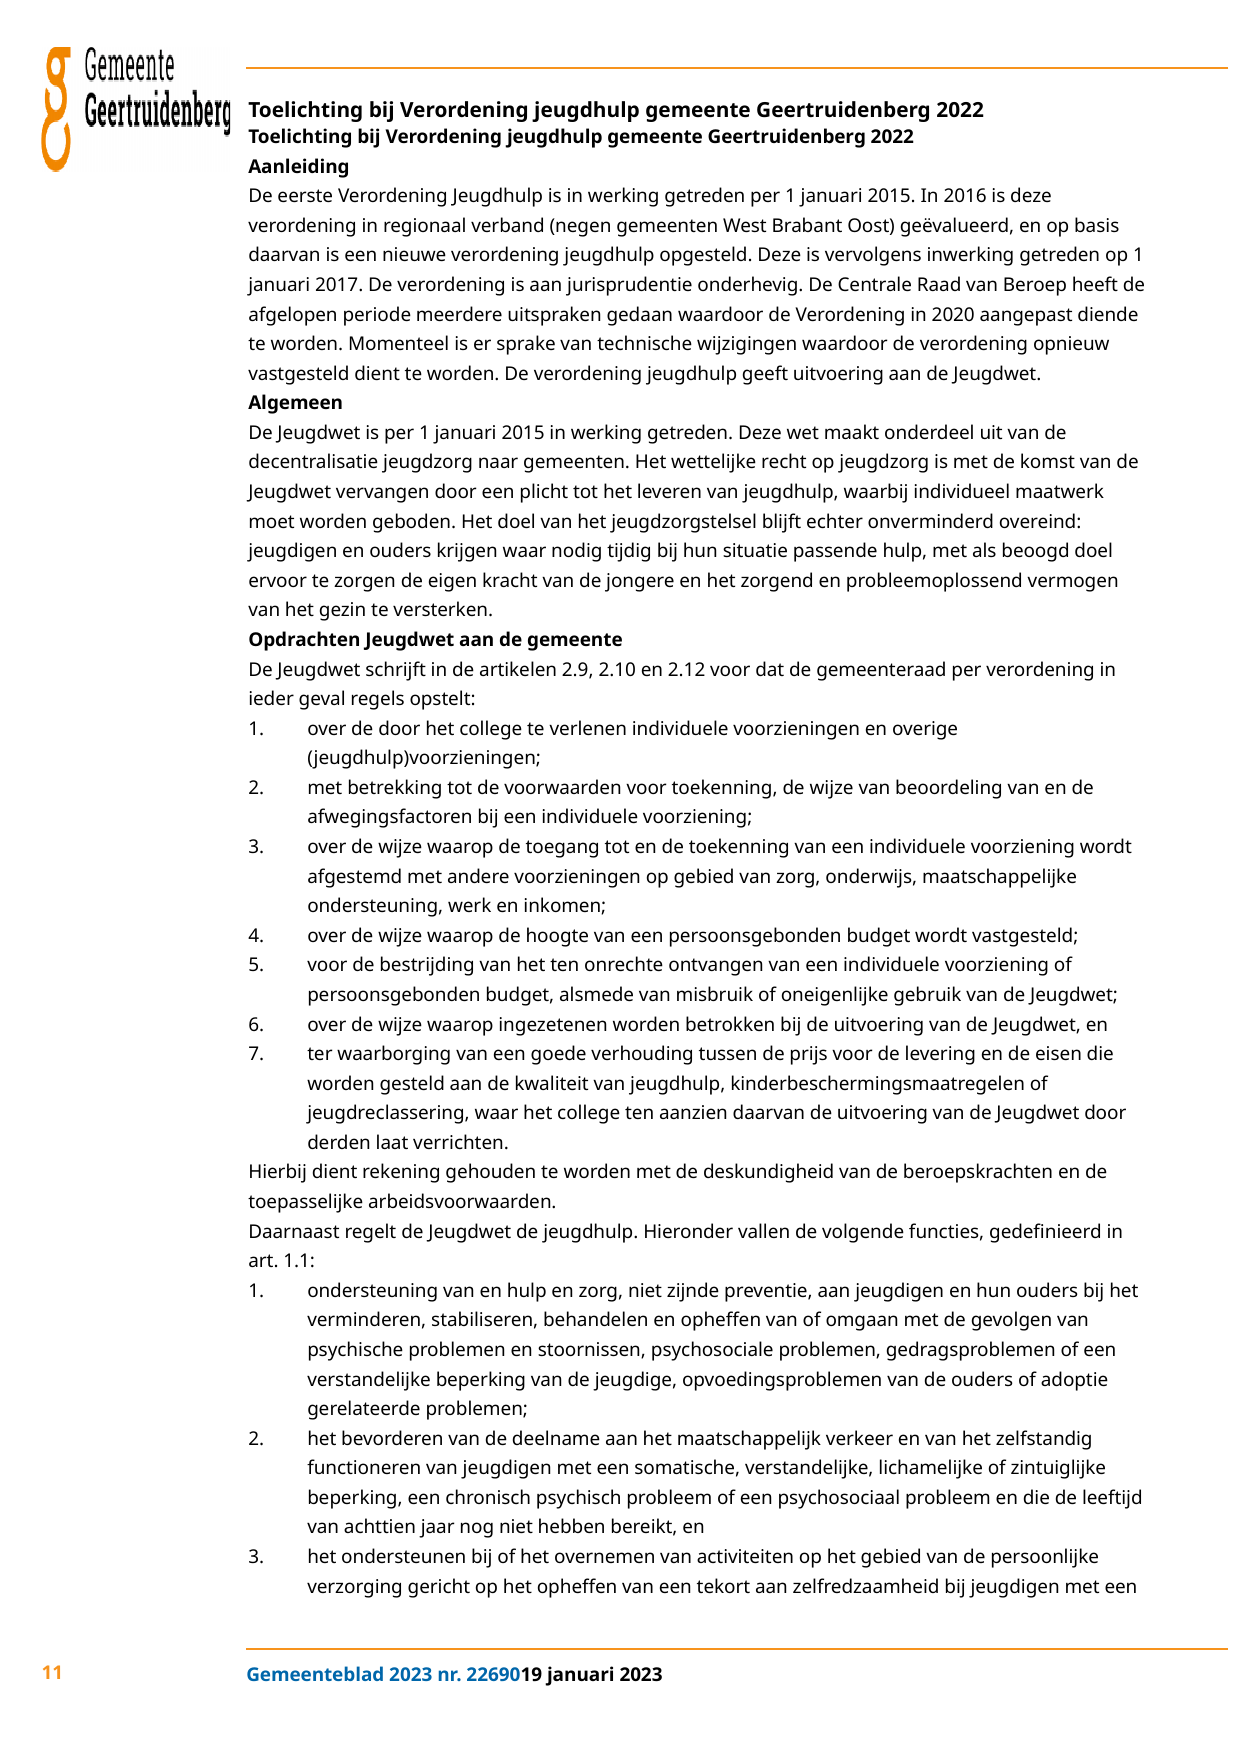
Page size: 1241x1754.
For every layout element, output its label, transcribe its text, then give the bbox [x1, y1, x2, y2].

list over de wijze waarop de hoogte van een persoonsgebonden budget wordt vastgesteld; [248, 922, 1152, 948]
list over de wijze waarop ingezetenen worden betrokken bij de uitvoering van de Jeugdwet, en [248, 1011, 1152, 1037]
text De Jeugdwet is per 1 januari 2015 in werking getreden. Deze wet maakt onderdeel uit van de decentralisatie jeugdzorg naar gemeenten. Het wettelijke recht op jeugdzorg is met de komst van de Jeugdwet vervangen door een plicht tot het leveren van jeugdhulp, waarbij individueel maatwerk moet worden geboden. Het doel van het jeugdzorgstelsel blijft echter onverminderd overeind: jeugdigen en ouders krijgen waar nodig tijdig bij hun situatie passende hulp, met als beoogd doel ervoor te zorgen de eigen kracht van de jongere en het zorgend en probleemoplossend vermogen van het gezin te versterken. [248, 419, 1152, 622]
text De eerste Verordening Jeugdhulp is in werking getreden per 1 januari 2015. In 2016 is deze verordening in regionaal verband (negen gemeenten West Brabant Oost) geëvalueerd, en op basis daarvan is een nieuwe verordening jeugdhulp opgesteld. Deze is vervolgens inwerking getreden op 1 januari 2017. De verordening is aan jurisprudentie onderhevig. De Centrale Raad van Beroep heeft de afgelopen periode meerdere uitspraken gedaan waardoor de Verordening in 2020 aangepast diende te worden. Momenteel is er sprake van technische wijzigingen waardoor de verordening opnieuw vastgesteld dient te worden. De verordening jeugdhulp geeft uitvoering aan de Jeugdwet. [248, 182, 1152, 386]
text Daarnaast regelt de Jeugdwet de jeugdhulp. Hieronder vallen de volgende functies, gedefinieerd in art. 1.1: [248, 1218, 1152, 1273]
list ondersteuning van en hulp en zorg, niet zijnde preventie, aan jeugdigen en hun ouders bij het verminderen, stabiliseren, behandelen en opheffen van of omgaan met de gevolgen van psychische problemen en stoornissen, psychosociale problemen, gedragsproblemen of een verstandelijke beperking van de jeugdige, opvoedingsproblemen van de ouders of adoptie gerelateerde problemen; [248, 1277, 1152, 1421]
text De Jeugdwet schrijft in de artikelen 2.9, 2.10 en 2.12 voor dat de gemeenteraad per verordening in ieder geval regels opstelt: [248, 656, 1152, 711]
text Algemeen [248, 389, 1152, 415]
list het ondersteunen bij of het overnemen van activiteiten op het gebied van de persoonlijke verzorging gericht op het opheffen van een tekort aan zelfredzaamheid bij jeugdigen met een [248, 1543, 1152, 1599]
text Aanleiding [248, 153, 1152, 179]
picture [41, 47, 231, 172]
list met betrekking tot de voorwaarden voor toekenning, de wijze van beoordeling van en de afwegingsfactoren bij een individuele voorziening; [248, 774, 1152, 829]
text Hierbij dient rekening gehouden te worden met de deskundigheid van de beroepskrachten en de toepasselijke arbeidsvoorwaarden. [248, 1159, 1152, 1214]
list over de door het college te verlenen individuele voorzieningen en overige (jeugdhulp)voorzieningen; [248, 715, 1152, 770]
list over de wijze waarop de toegang tot en de toekenning van een individuele voorziening wordt afgestemd met andere voorzieningen op gebied van zorg, onderwijs, maatschappelijke ondersteuning, werk en inkomen; [248, 833, 1152, 918]
list voor de bestrijding van het ten onrechte ontvangen van een individuele voorziening of persoonsgebonden budget, alsmede van misbruik of oneigenlijke gebruik van de Jeugdwet; [248, 952, 1152, 1007]
list ter waarborging van een goede verhouding tussen de prijs voor de levering en de eisen die worden gesteld aan de kwaliteit van jeugdhulp, kinderbeschermingsmaatregelen of jeugdreclassering, waar het college ten aanzien daarvan de uitvoering van de Jeugdwet door derden laat verrichten. [248, 1040, 1152, 1155]
text Toelichting bij Verordening jeugdhulp gemeente Geertruidenberg 2022 [248, 123, 1152, 149]
list het bevorderen van de deelname aan het maatschappelijk verkeer en van het zelfstandig functioneren van jeugdigen met een somatische, verstandelijke, lichamelijke of zintuiglijke beperking, een chronisch psychisch probleem of een psychosociaal probleem en die de leeftijd van achttien jaar nog niet hebben bereikt, en [248, 1425, 1152, 1539]
text Opdrachten Jeugdwet aan de gemeente [248, 626, 1152, 652]
text Toelichting bij Verordening jeugdhulp gemeente Geertruidenberg 2022 [248, 95, 1152, 123]
